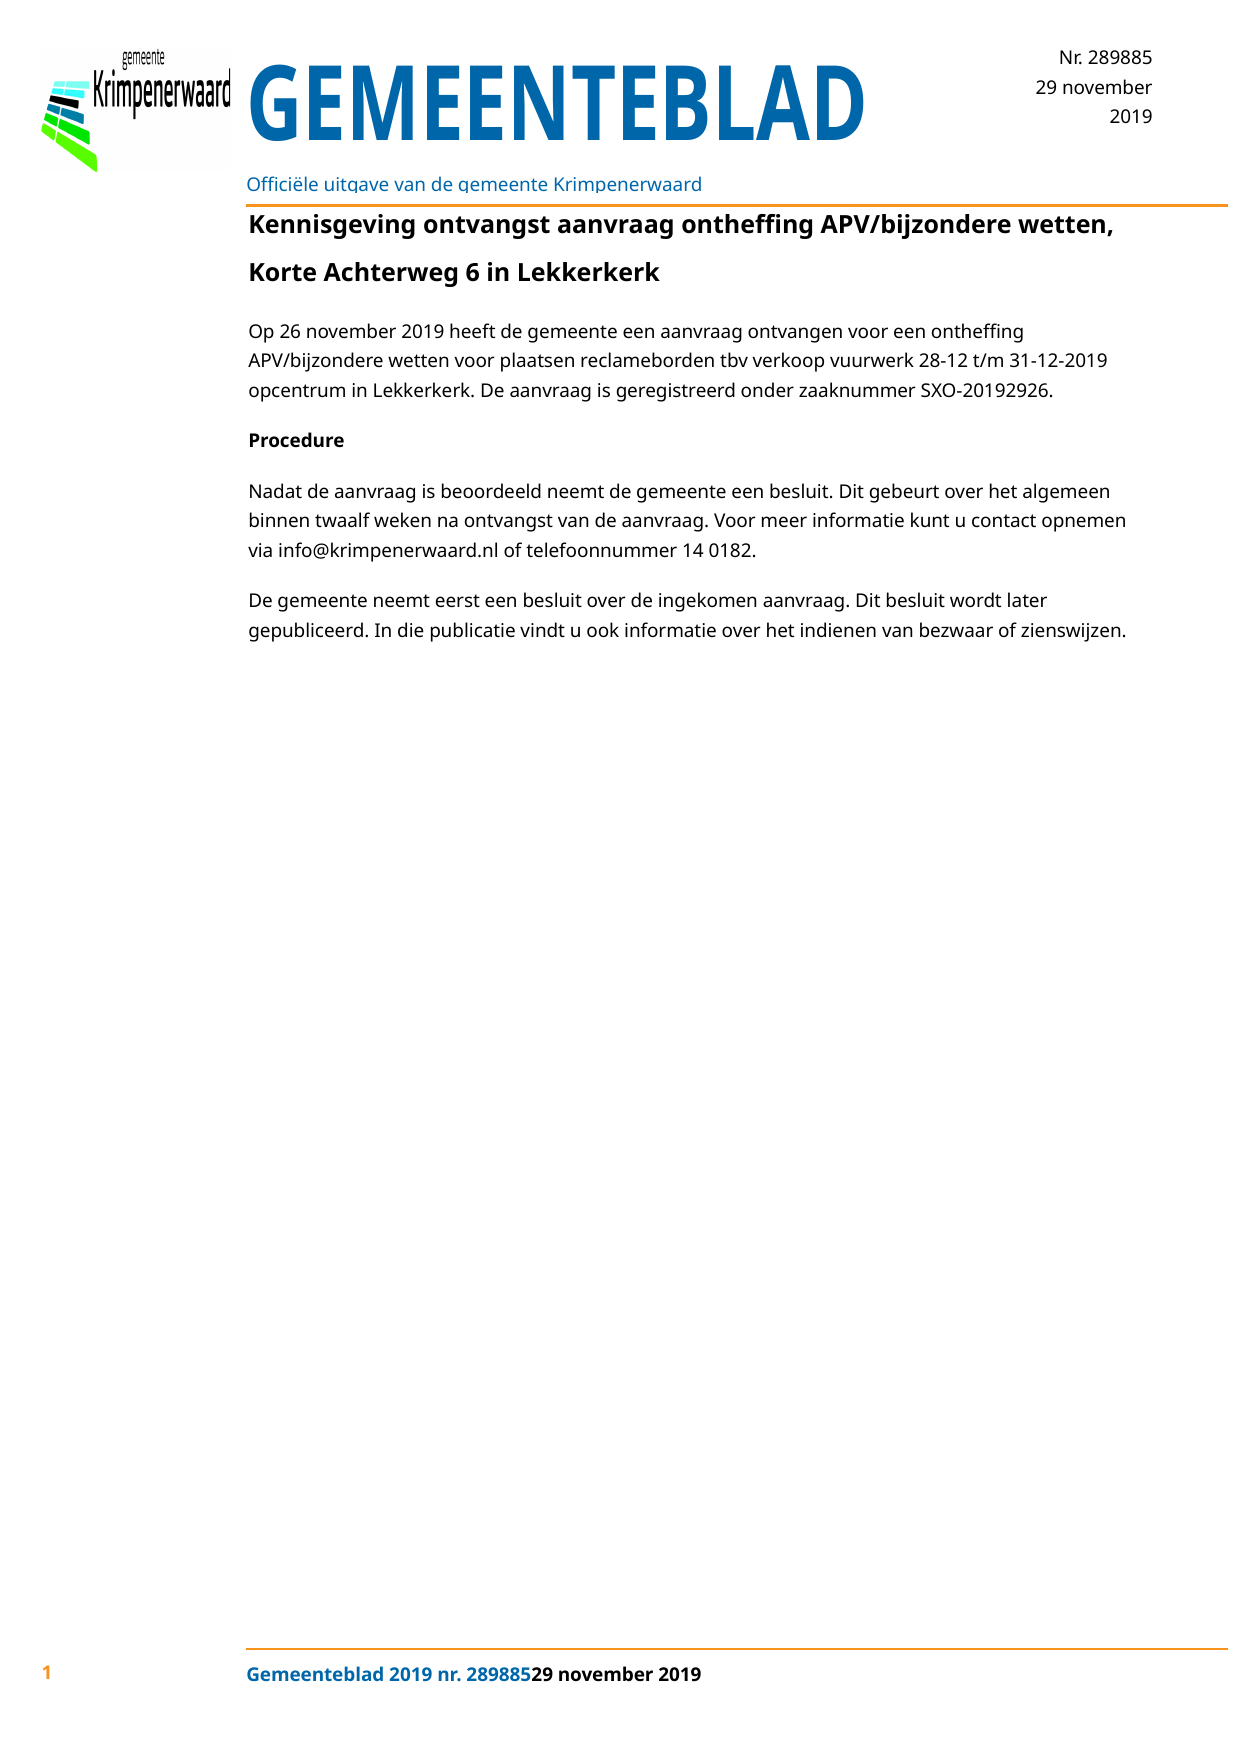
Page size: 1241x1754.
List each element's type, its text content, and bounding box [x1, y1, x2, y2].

text De gemeente neemt eerst een besluit over de ingekomen aanvraag. Dit besluit wordt later gepubliceerd. In die publicatie vindt u ook informatie over het indienen van bezwaar of zienswijzen. [248, 587, 1152, 643]
text Op 26 november 2019 heeft de gemeente een aanvraag ontvangen voor een ontheffing APV/bijzondere wetten voor plaatsen reclameborden tbv verkoop vuurwerk 28-12 t/m 31-12-2019 opcentrum in Lekkerkerk. De aanvraag is geregistreerd onder zaaknummer SXO-20192926. [248, 318, 1152, 403]
text Kennisgeving ontvangst aanvraag ontheffing APV/bijzondere wetten, Korte Achterweg 6 in Lekkerkerk [248, 207, 1152, 288]
text Nadat de aanvraag is beoordeeld neemt de gemeente een besluit. Dit gebeurt over het algemeen binnen twaalf weken na ontvangst van de aanvraag. Voor meer informatie kunt u contact opnemen via info@krimpenerwaard.nl of telefoonnummer 14 0182. [248, 478, 1152, 563]
text Procedure [248, 427, 1152, 453]
picture [41, 47, 231, 172]
